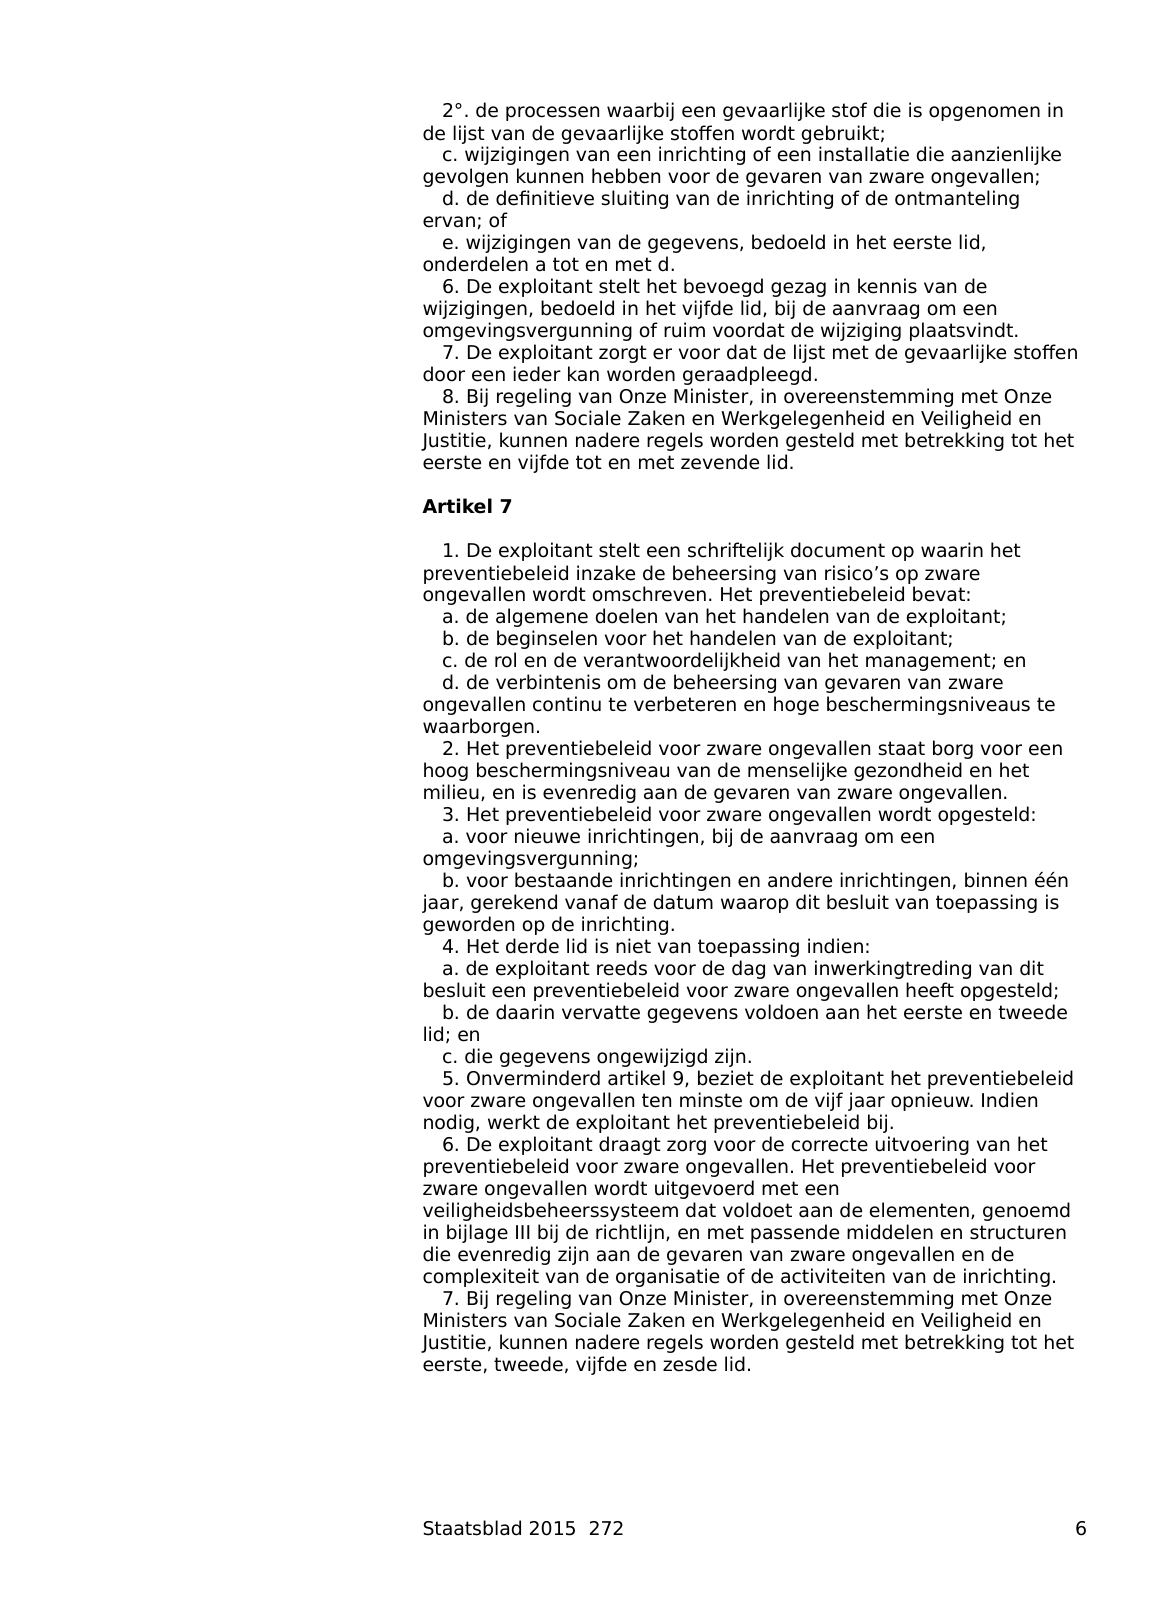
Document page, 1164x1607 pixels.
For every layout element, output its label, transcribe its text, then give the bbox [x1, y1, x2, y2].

text a. de algemene doelen van het handelen van de exploitant; [422, 606, 1087, 628]
text 6. De exploitant stelt het bevoegd gezag in kennis van de wijzigingen, bedoeld in het vijfde lid, bij de aanvraag om een omgevingsvergunning of ruim voordat de wijziging plaatsvindt. [422, 276, 1087, 342]
text 5. Onverminderd artikel 9, beziet de exploitant het preventiebeleid voor zware ongevallen ten minste om de vijf jaar opnieuw. Indien nodig, werkt de exploitant het preventiebeleid bij. [422, 1068, 1087, 1134]
text e. wijzigingen van de gegevens, bedoeld in het eerste lid, onderdelen a tot en met d. [422, 232, 1087, 276]
text d. de verbintenis om de beheersing van gevaren van zware ongevallen continu te verbeteren en hoge beschermingsniveaus te waarborgen. [422, 672, 1087, 738]
subtitle Artikel 7 [422, 496, 1087, 518]
text b. de daarin vervatte gegevens voldoen aan het eerste en tweede lid; en [422, 1002, 1087, 1046]
text b. de beginselen voor het handelen van de exploitant; [422, 628, 1087, 650]
text c. die gegevens ongewijzigd zijn. [422, 1046, 1087, 1068]
text d. de definitieve sluiting van de inrichting of de ontmanteling ervan; of [422, 188, 1087, 232]
text 7. De exploitant zorgt er voor dat de lijst met de gevaarlijke stoffen door een ieder kan worden geraadpleegd. [422, 342, 1087, 386]
text 1. De exploitant stelt een schriftelijk document op waarin het preventiebeleid inzake de beheersing van risico’s op zware ongevallen wordt omschreven. Het preventiebeleid bevat: [422, 540, 1087, 606]
text 2. Het preventiebeleid voor zware ongevallen staat borg voor een hoog beschermingsniveau van de menselijke gezondheid en het milieu, en is evenredig aan de gevaren van zware ongevallen. [422, 738, 1087, 804]
text 7. Bij regeling van Onze Minister, in overeenstemming met Onze Ministers van Sociale Zaken en Werkgelegenheid en Veiligheid en Justitie, kunnen nadere regels worden gesteld met betrekking tot het eerste, tweede, vijfde en zesde lid. [422, 1288, 1087, 1376]
text a. de exploitant reeds voor de dag van inwerkingtreding van dit besluit een preventiebeleid voor zware ongevallen heeft opgesteld; [422, 958, 1087, 1002]
text 6. De exploitant draagt zorg voor de correcte uitvoering van het preventiebeleid voor zware ongevallen. Het preventiebeleid voor zware ongevallen wordt uitgevoerd met een veiligheidsbeheerssysteem dat voldoet aan de elementen, genoemd in bijlage III bij de richtlijn, en met passende middelen en structuren die evenredig zijn aan de gevaren van zware ongevallen en de complexiteit van de organisatie of de activiteiten van de inrichting. [422, 1134, 1087, 1288]
text c. wijzigingen van een inrichting of een installatie die aanzienlijke gevolgen kunnen hebben voor de gevaren van zware ongevallen; [422, 144, 1087, 188]
text c. de rol en de verantwoordelijkheid van het management; en [422, 650, 1087, 672]
text b. voor bestaande inrichtingen en andere inrichtingen, binnen één jaar, gerekend vanaf de datum waarop dit besluit van toepassing is geworden op de inrichting. [422, 870, 1087, 936]
text 2°. de processen waarbij een gevaarlijke stof die is opgenomen in de lijst van de gevaarlijke stoffen wordt gebruikt; [422, 100, 1087, 144]
text 3. Het preventiebeleid voor zware ongevallen wordt opgesteld: [422, 804, 1087, 826]
text 4. Het derde lid is niet van toepassing indien: [422, 936, 1087, 958]
text 8. Bij regeling van Onze Minister, in overeenstemming met Onze Ministers van Sociale Zaken en Werkgelegenheid en Veiligheid en Justitie, kunnen nadere regels worden gesteld met betrekking tot het eerste en vijfde tot en met zevende lid. [422, 386, 1087, 474]
text a. voor nieuwe inrichtingen, bij de aanvraag om een omgevingsvergunning; [422, 826, 1087, 870]
